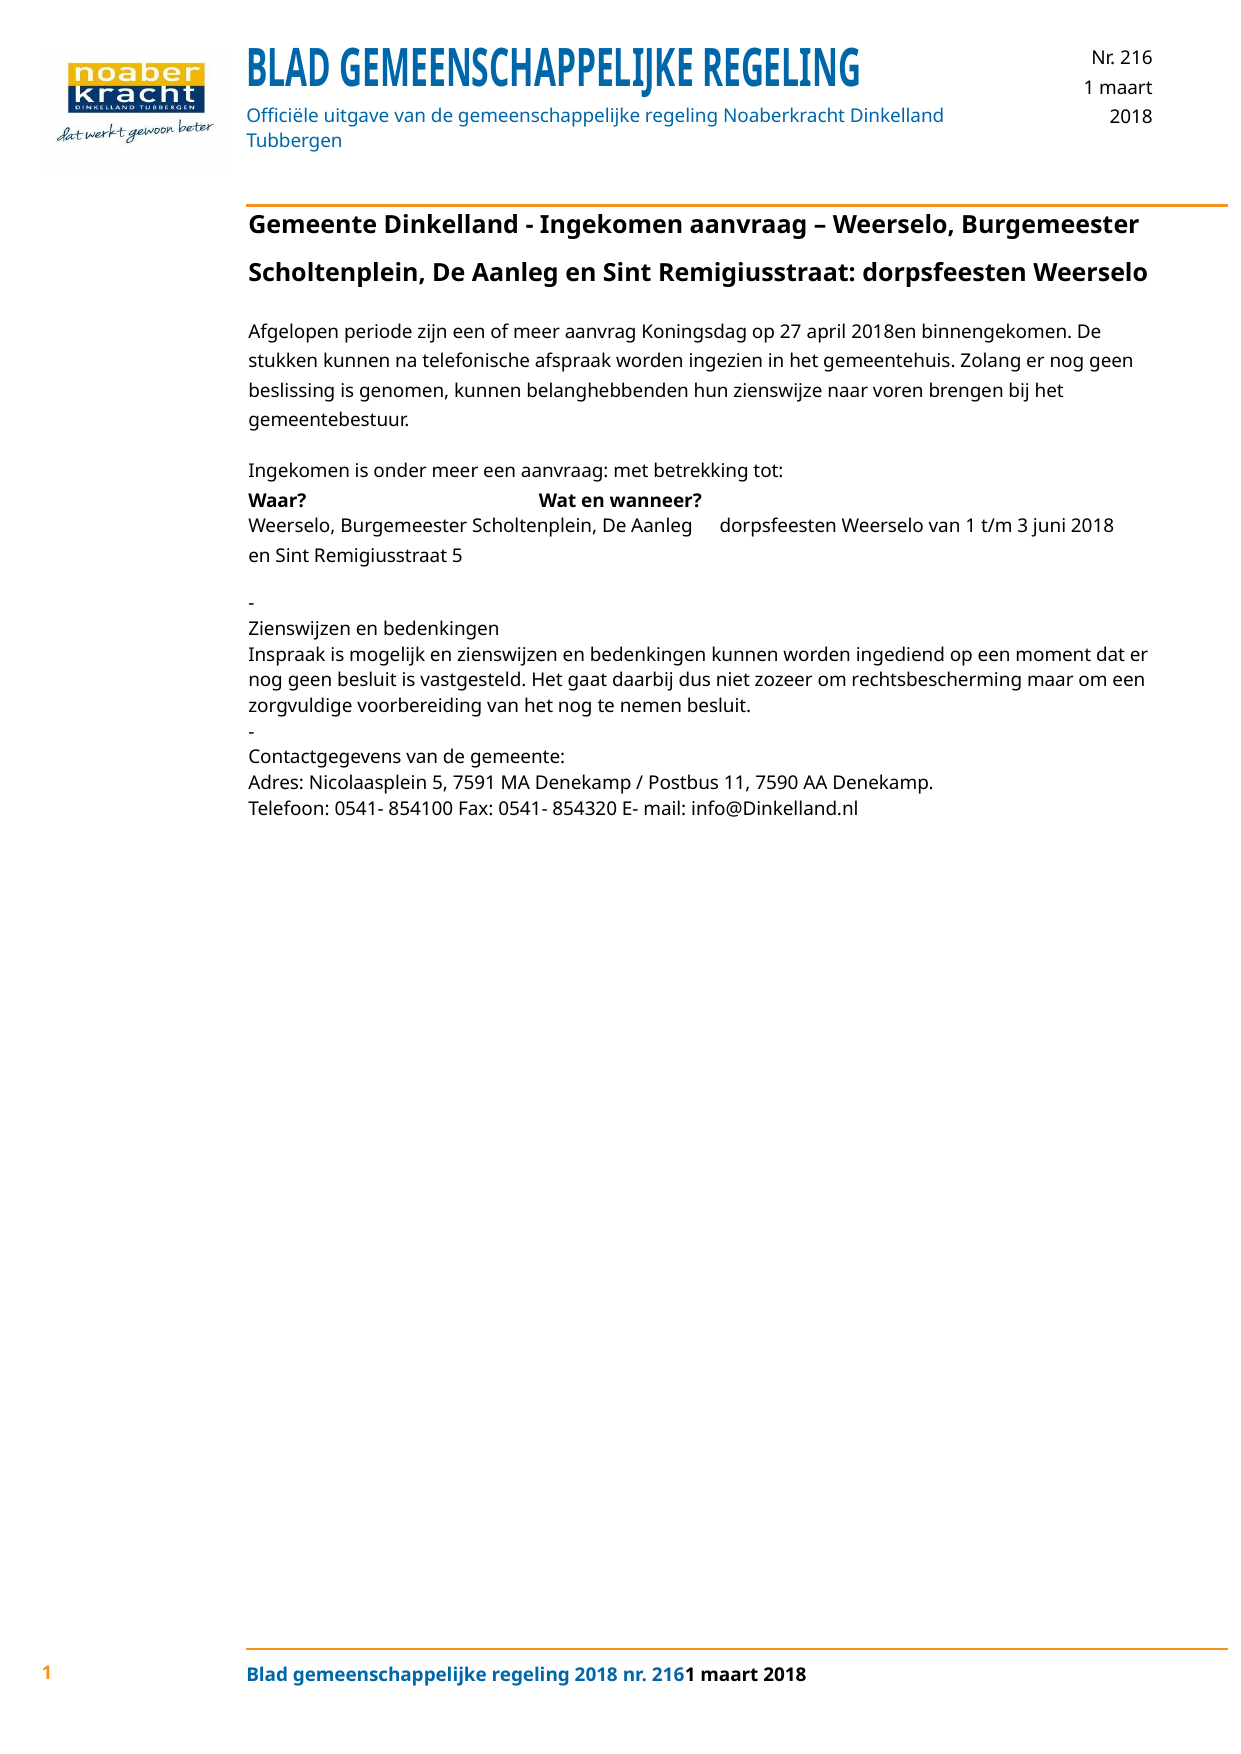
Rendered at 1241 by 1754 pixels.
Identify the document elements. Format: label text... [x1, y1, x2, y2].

picture [41, 47, 231, 172]
table_cell Weerselo, Burgemeester Scholtenplein, De Aanleg en Sint Remigiusstraat 5 [248, 513, 719, 568]
table_cell dorpsfeesten Weerselo van 1 t/m 3 juni 2018 [719, 513, 1152, 568]
text Gemeente Dinkelland - Ingekomen aanvraag – Weerselo, Burgemeester Scholtenplein, De Aanleg en Sint Remigiusstraat: dorpsfeesten Weerselo [248, 207, 1152, 288]
text Adres: Nicolaasplein 5, 7591 MA Denekamp / Postbus 11, 7590 AA Denekamp. [248, 769, 1152, 795]
text - [248, 589, 1152, 615]
text Contactgegevens van de gemeente: [248, 744, 1152, 769]
text Ingekomen is onder meer een aanvraag: met betrekking tot: [248, 457, 1152, 483]
table_header Wat en wanneer? [539, 487, 1152, 512]
text Afgelopen periode zijn een of meer aanvrag Koningsdag op 27 april 2018en binnengekomen. De stukken kunnen na telefonische afspraak worden ingezien in het gemeentehuis. Zolang er nog geen beslissing is genomen, kunnen belanghebbenden hun zienswijze naar voren brengen bij het gemeentebestuur. [248, 318, 1152, 432]
table_header Waar? [248, 487, 539, 512]
text - [248, 718, 1152, 744]
text Inspraak is mogelijk en zienswijzen en bedenkingen kunnen worden ingediend op een moment dat er nog geen besluit is vastgesteld. Het gaat daarbij dus niet zozeer om rechtsbescherming maar om een zorgvuldige voorbereiding van het nog te nemen besluit. [248, 641, 1152, 718]
text Telefoon: 0541- 854100 Fax: 0541- 854320 E- mail: info@Dinkelland.nl [248, 795, 1152, 821]
text Zienswijzen en bedenkingen [248, 615, 1152, 641]
